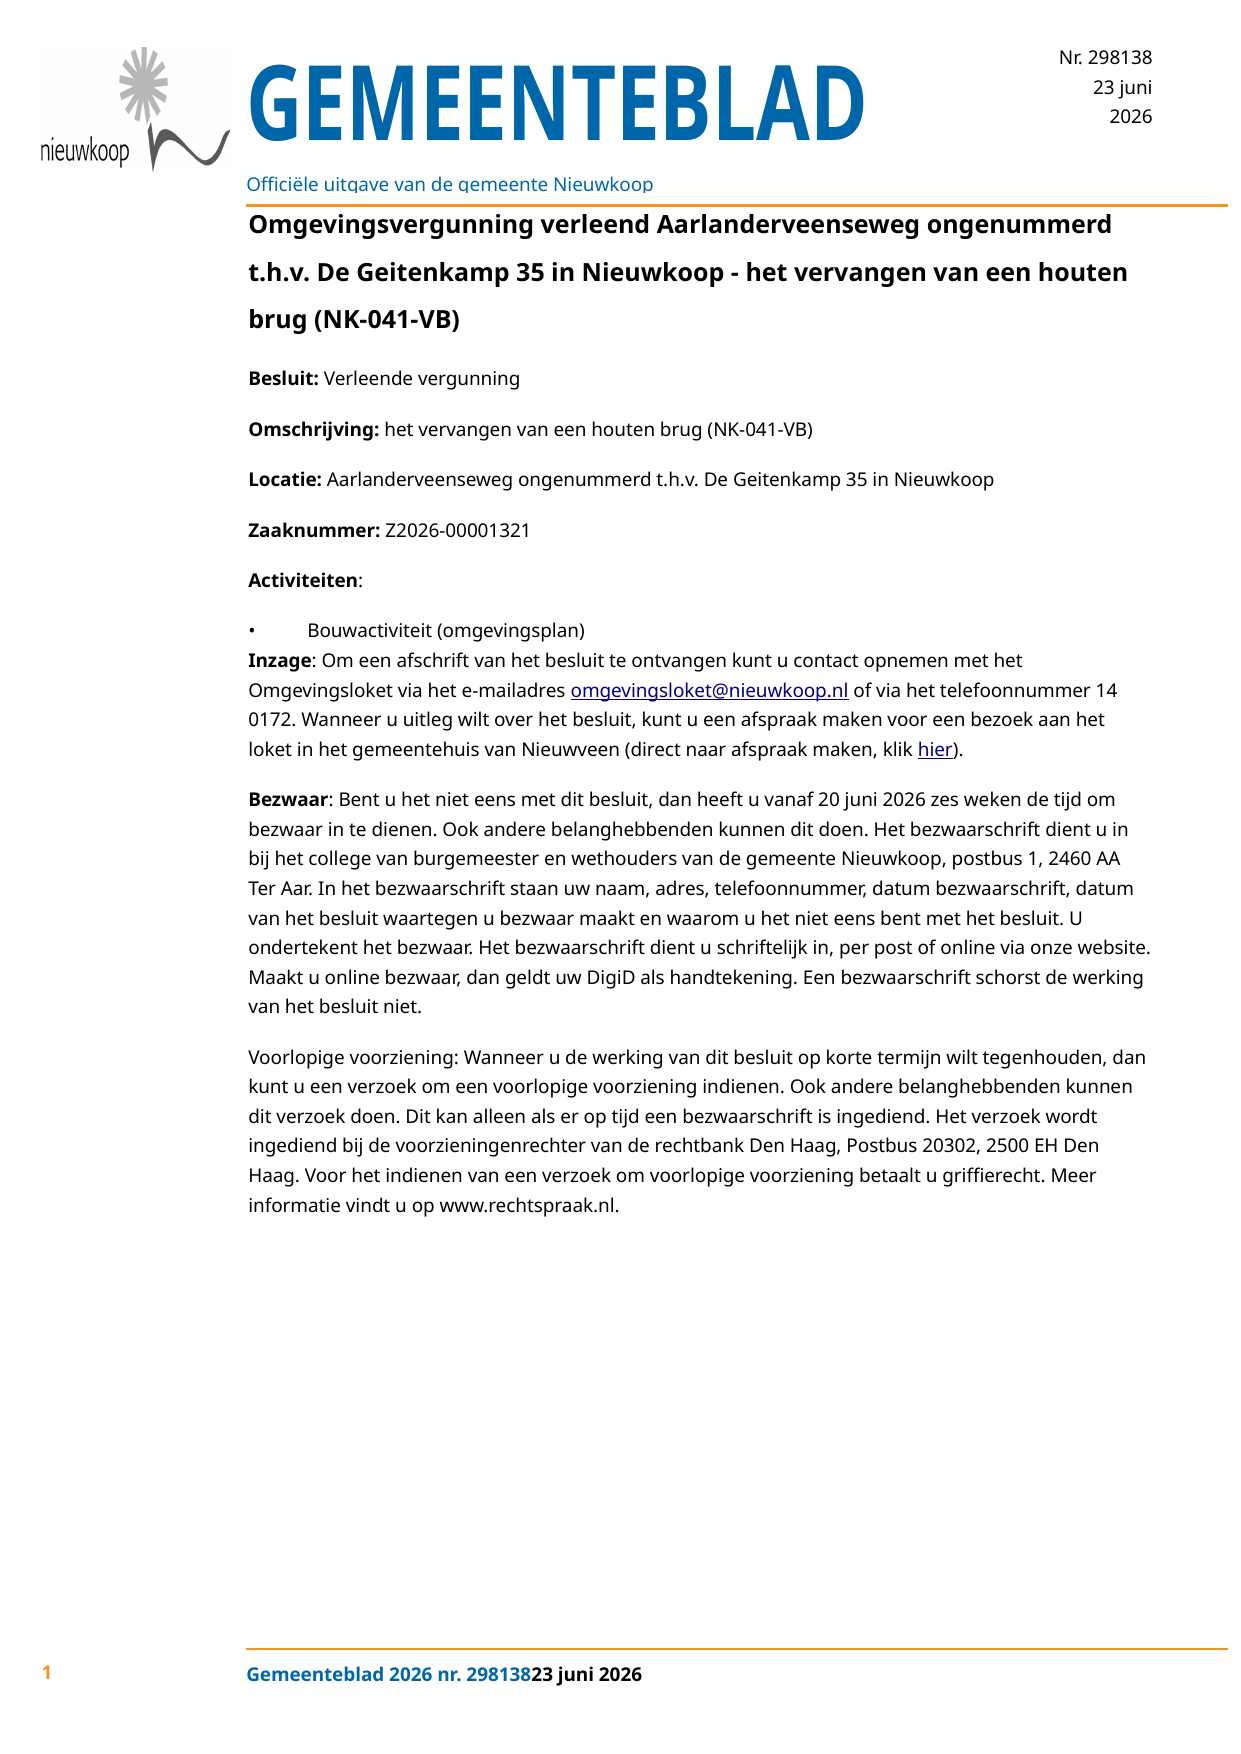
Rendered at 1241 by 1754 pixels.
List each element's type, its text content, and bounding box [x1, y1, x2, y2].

text Inzage: Om een afschrift van het besluit te ontvangen kunt u contact opnemen met het Omgevingsloket via het e-mailadres omgevingsloket@nieuwkoop.nl of via het telefoonnummer 14 0172. Wanneer u uitleg wilt over het besluit, kunt u een afspraak maken voor een bezoek aan het loket in het gemeentehuis van Nieuwveen (direct naar afspraak maken, klik hier). [248, 647, 1152, 762]
text Voorlopige voorziening: Wanneer u de werking van dit besluit op korte termijn wilt tegenhouden, dan kunt u een verzoek om een voorlopige voorziening indienen. Ook andere belanghebbenden kunnen dit verzoek doen. Dit kan alleen als er op tijd een bezwaarschrift is ingediend. Het verzoek wordt ingediend bij de voorzieningenrechter van de rechtbank Den Haag, Postbus 20302, 2500 EH Den Haag. Voor het indienen van een verzoek om voorlopige voorziening betaalt u griffierecht. Meer informatie vindt u op www.rechtspraak.nl. [248, 1044, 1152, 1217]
text Omgevingsvergunning verleend Aarlanderveenseweg ongenummerd t.h.v. De Geitenkamp 35 in Nieuwkoop - het vervangen van een houten brug (NK-041-VB) [248, 207, 1152, 336]
text Locatie: Aarlanderveenseweg ongenummerd t.h.v. De Geitenkamp 35 in Nieuwkoop [248, 466, 1152, 492]
text Omschrijving: het vervangen van een houten brug (NK-041-VB) [248, 416, 1152, 442]
text Besluit: Verleende vergunning [248, 366, 1152, 391]
list Bouwactiviteit (omgevingsplan) [248, 618, 1152, 643]
text Bezwaar: Bent u het niet eens met dit besluit, dan heeft u vanaf 20 juni 2026 zes weken de tijd om bezwaar in te dienen. Ook andere belanghebbenden kunnen dit doen. Het bezwaarschrift dient u in bij het college van burgemeester en wethouders van de gemeente Nieuwkoop, postbus 1, 2460 AA Ter Aar. In het bezwaarschrift staan uw naam, adres, telefoonnummer, datum bezwaarschrift, datum van het besluit waartegen u bezwaar maakt en waarom u het niet eens bent met het besluit. U ondertekent het bezwaar. Het bezwaarschrift dient u schriftelijk in, per post of online via onze website. Maakt u online bezwaar, dan geldt uw DigiD als handtekening. Een bezwaarschrift schorst de werking van het besluit niet. [248, 786, 1152, 1019]
picture [41, 47, 231, 172]
text Zaaknummer: Z2026-00001321 [248, 517, 1152, 542]
text Activiteiten: [248, 567, 1152, 593]
